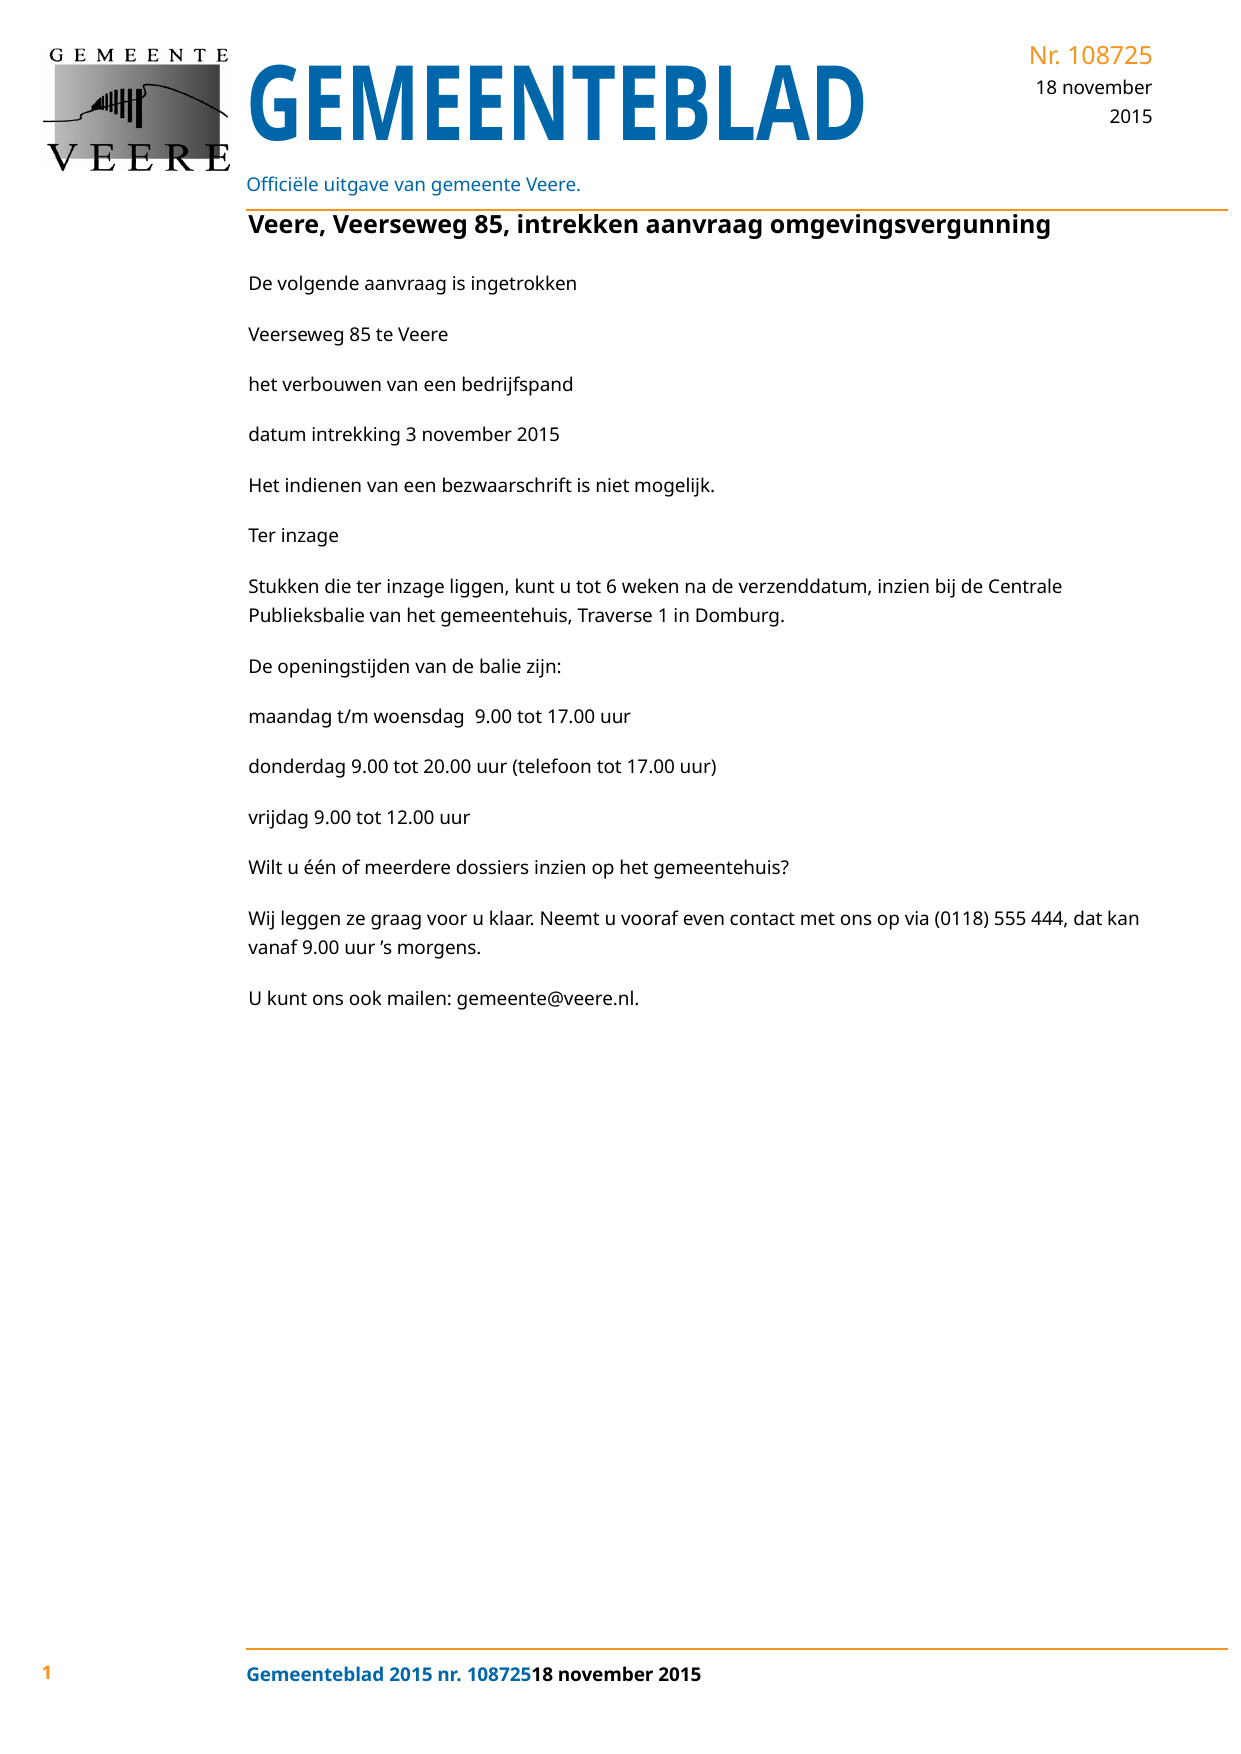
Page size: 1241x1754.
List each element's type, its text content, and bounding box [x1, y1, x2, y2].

text De openingstijden van de balie zijn: [248, 653, 1152, 678]
text Ter inzage [248, 522, 1152, 548]
text De volgende aanvraag is ingetrokken [248, 270, 1152, 296]
picture [41, 47, 231, 172]
text datum intrekking 3 november 2015 [248, 422, 1152, 447]
text Wilt u één of meerdere dossiers inzien op het gemeentehuis? [248, 854, 1152, 880]
text Wij leggen ze graag voor u klaar. Neemt u vooraf even contact met ons op via (0118) 555 444, dat kan vanaf 9.00 uur ’s morgens. [248, 905, 1152, 960]
text het verbouwen van een bedrijfspand [248, 371, 1152, 397]
text donderdag 9.00 tot 20.00 uur (telefoon tot 17.00 uur) [248, 754, 1152, 779]
text maandag t/m woensdag 9.00 tot 17.00 uur [248, 703, 1152, 729]
text Stukken die ter inzage liggen, kunt u tot 6 weken na de verzenddatum, inzien bij de Centrale Publieksbalie van het gemeentehuis, Traverse 1 in Domburg. [248, 573, 1152, 628]
text vrijdag 9.00 tot 12.00 uur [248, 804, 1152, 830]
text U kunt ons ook mailen: gemeente@veere.nl. [248, 985, 1152, 1011]
text Veere, Veerseweg 85, intrekken aanvraag omgevingsvergunning [248, 211, 1152, 241]
text Het indienen van een bezwaarschrift is niet mogelijk. [248, 472, 1152, 498]
text Veerseweg 85 te Veere [248, 321, 1152, 346]
